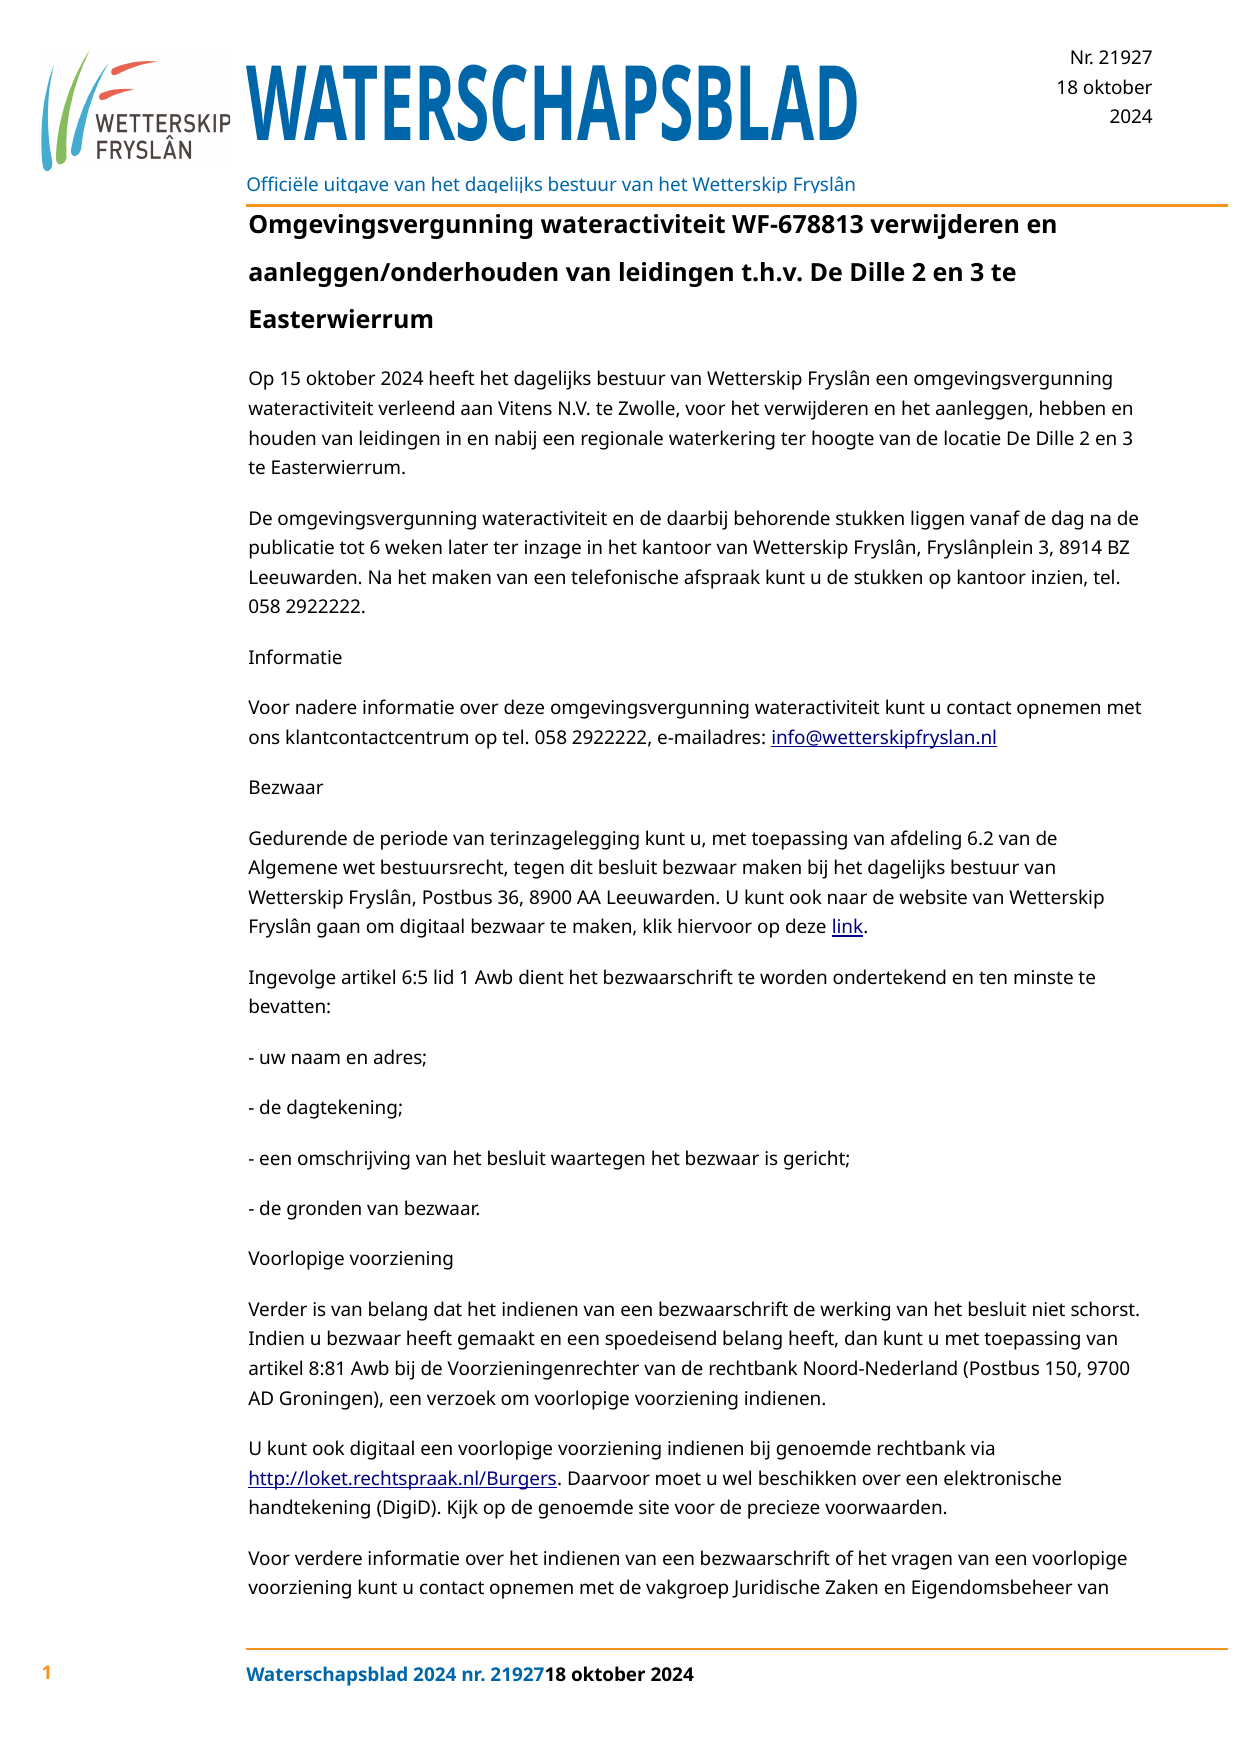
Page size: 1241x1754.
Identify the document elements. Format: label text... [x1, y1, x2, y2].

text - een omschrijving van het besluit waartegen het bezwaar is gericht; [248, 1145, 1152, 1170]
text Voorlopige voorziening [248, 1246, 1152, 1271]
text - de dagtekening; [248, 1094, 1152, 1120]
text U kunt ook digitaal een voorlopige voorziening indienen bij genoemde rechtbank via http://loket.rechtspraak.nl/Burgers. Daarvoor moet u wel beschikken over een elektronische handtekening (DigiD). Kijk op de genoemde site voor de precieze voorwaarden. [248, 1435, 1152, 1520]
text Ingevolge artikel 6:5 lid 1 Awb dient het bezwaarschrift te worden ondertekend en ten minste te bevatten: [248, 964, 1152, 1019]
text Bezwaar [248, 774, 1152, 800]
text Informatie [248, 644, 1152, 669]
text - de gronden van bezwaar. [248, 1195, 1152, 1221]
text Voor verdere informatie over het indienen van een bezwaarschrift of het vragen van een voorlopige voorziening kunt u contact opnemen met de vakgroep Juridische Zaken en Eigendomsbeheer van [248, 1545, 1152, 1600]
text Op 15 oktober 2024 heeft het dagelijks bestuur van Wetterskip Fryslân een omgevingsvergunning wateractiviteit verleend aan Vitens N.V. te Zwolle, voor het verwijderen en het aanleggen, hebben en houden van leidingen in en nabij een regionale waterkering ter hoogte van de locatie De Dille 2 en 3 te Easterwierrum. [248, 366, 1152, 480]
text De omgevingsvergunning wateractiviteit en de daarbij behorende stukken liggen vanaf de dag na de publicatie tot 6 weken later ter inzage in het kantoor van Wetterskip Fryslân, Fryslânplein 3, 8914 BZ Leeuwarden. Na het maken van een telefonische afspraak kunt u de stukken op kantoor inzien, tel. 058 2922222. [248, 505, 1152, 619]
text - uw naam en adres; [248, 1044, 1152, 1069]
text Voor nadere informatie over deze omgevingsvergunning wateractiviteit kunt u contact opnemen met ons klantcontactcentrum op tel. 058 2922222, e-mailadres: info@wetterskipfryslan.nl [248, 694, 1152, 749]
text Verder is van belang dat het indienen van een bezwaarschrift de werking van het besluit niet schorst. Indien u bezwaar heeft gemaakt en een spoedeisend belang heeft, dan kunt u met toepassing van artikel 8:81 Awb bij de Voorzieningenrechter van de rechtbank Noord-Nederland (Postbus 150, 9700 AD Groningen), een verzoek om voorlopige voorziening indienen. [248, 1296, 1152, 1410]
text Gedurende de periode van terinzagelegging kunt u, met toepassing van afdeling 6.2 van de Algemene wet bestuursrecht, tegen dit besluit bezwaar maken bij het dagelijks bestuur van Wetterskip Fryslân, Postbus 36, 8900 AA Leeuwarden. U kunt ook naar de website van Wetterskip Fryslân gaan om digitaal bezwaar te maken, klik hiervoor op deze link. [248, 825, 1152, 939]
picture [41, 47, 231, 172]
text Omgevingsvergunning wateractiviteit WF-678813 verwijderen en aanleggen/onderhouden van leidingen t.h.v. De Dille 2 en 3 te Easterwierrum [248, 207, 1152, 336]
